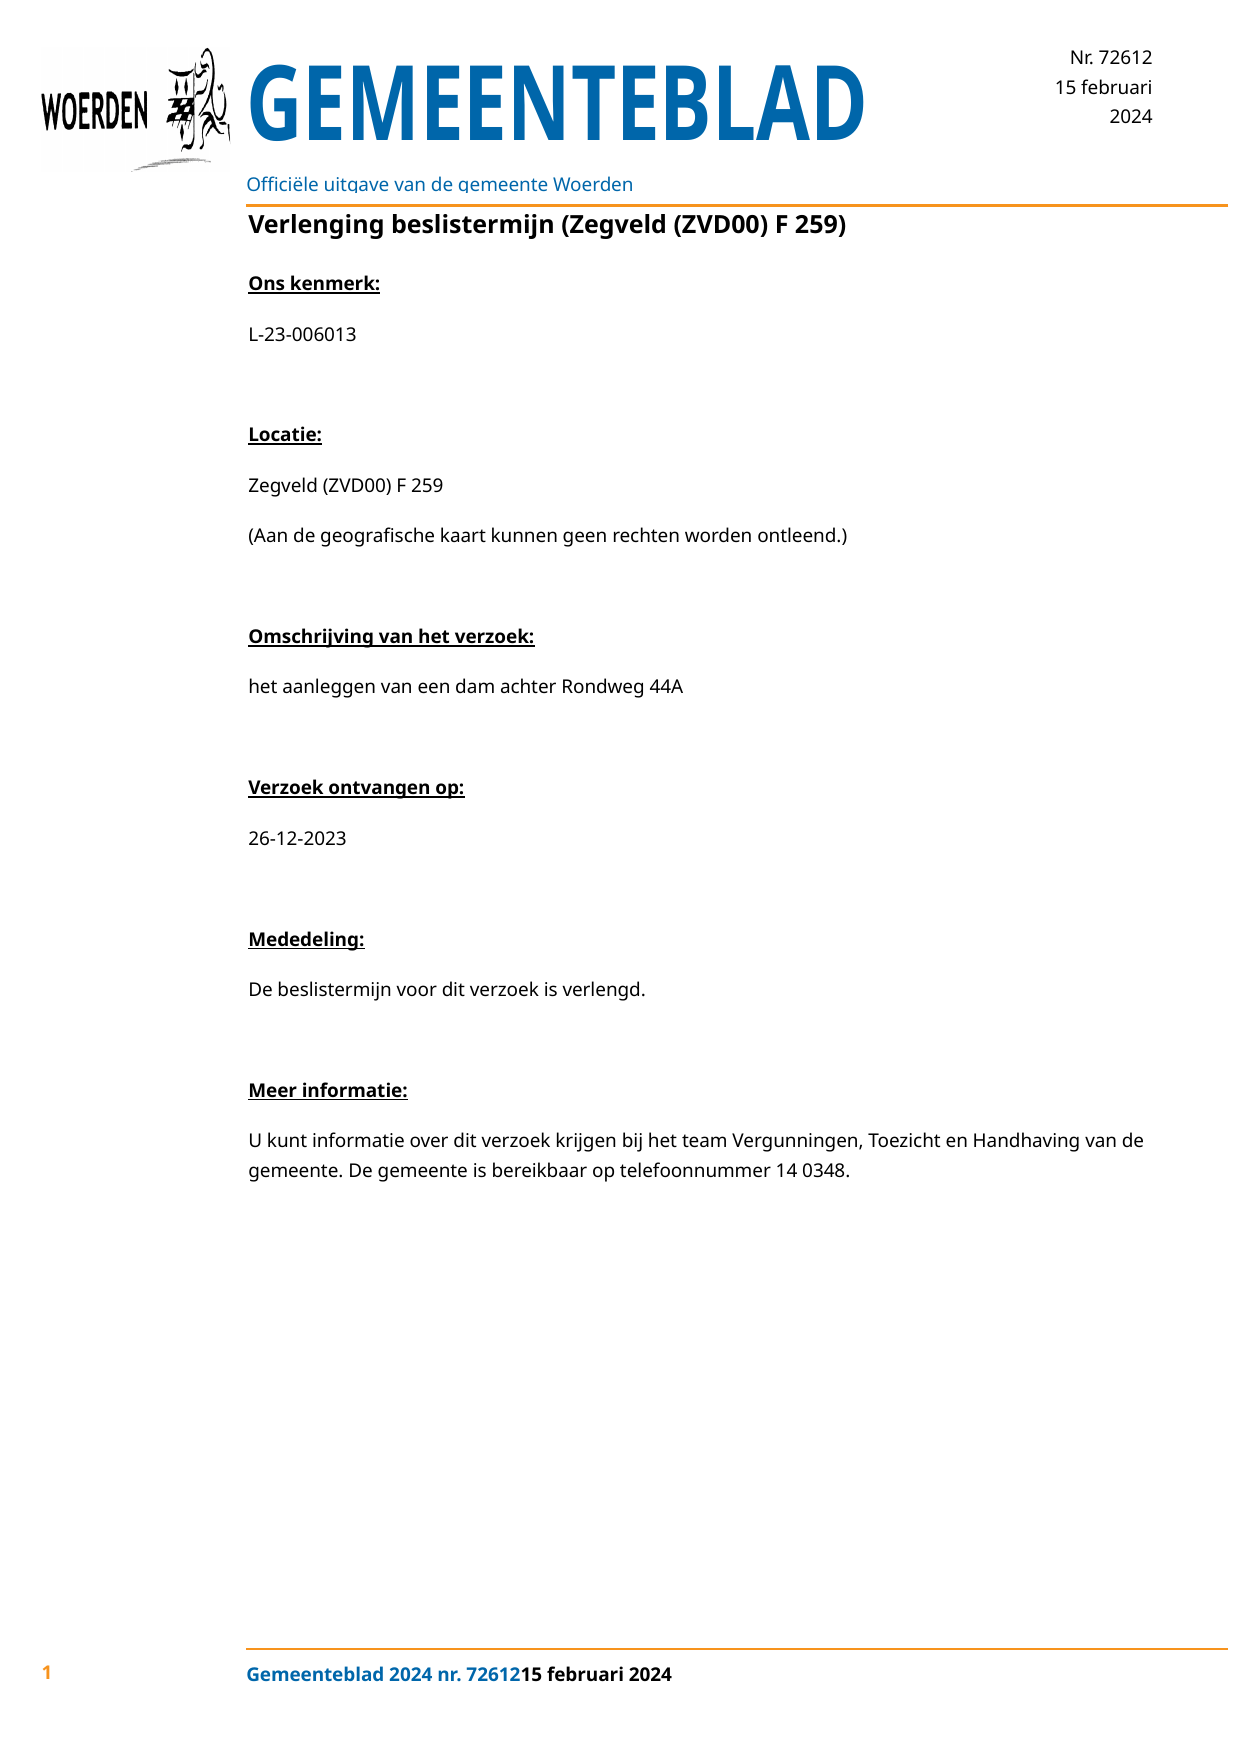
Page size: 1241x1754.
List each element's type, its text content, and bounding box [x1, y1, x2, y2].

text (Aan de geografische kaart kunnen geen rechten worden ontleend.) [248, 522, 1152, 548]
text Mededeling: [248, 926, 1152, 951]
text Meer informatie: [248, 1077, 1152, 1103]
text Ons kenmerk: [248, 270, 1152, 296]
text L-23-006013 [248, 321, 1152, 346]
text Omschrijving van het verzoek: [248, 623, 1152, 649]
text U kunt informatie over dit verzoek krijgen bij het team Vergunningen, Toezicht en Handhaving van de gemeente. De gemeente is bereikbaar op telefoonnummer 14 0348. [248, 1127, 1152, 1183]
text De beslistermijn voor dit verzoek is verlengd. [248, 976, 1152, 1002]
text Zegveld (ZVD00) F 259 [248, 472, 1152, 498]
picture [41, 47, 231, 172]
text Verzoek ontvangen op: [248, 774, 1152, 800]
text Locatie: [248, 422, 1152, 447]
text 26-12-2023 [248, 825, 1152, 851]
text het aanleggen van een dam achter Rondweg 44A [248, 674, 1152, 699]
text Verlenging beslistermijn (Zegveld (ZVD00) F 259) [248, 207, 1152, 241]
